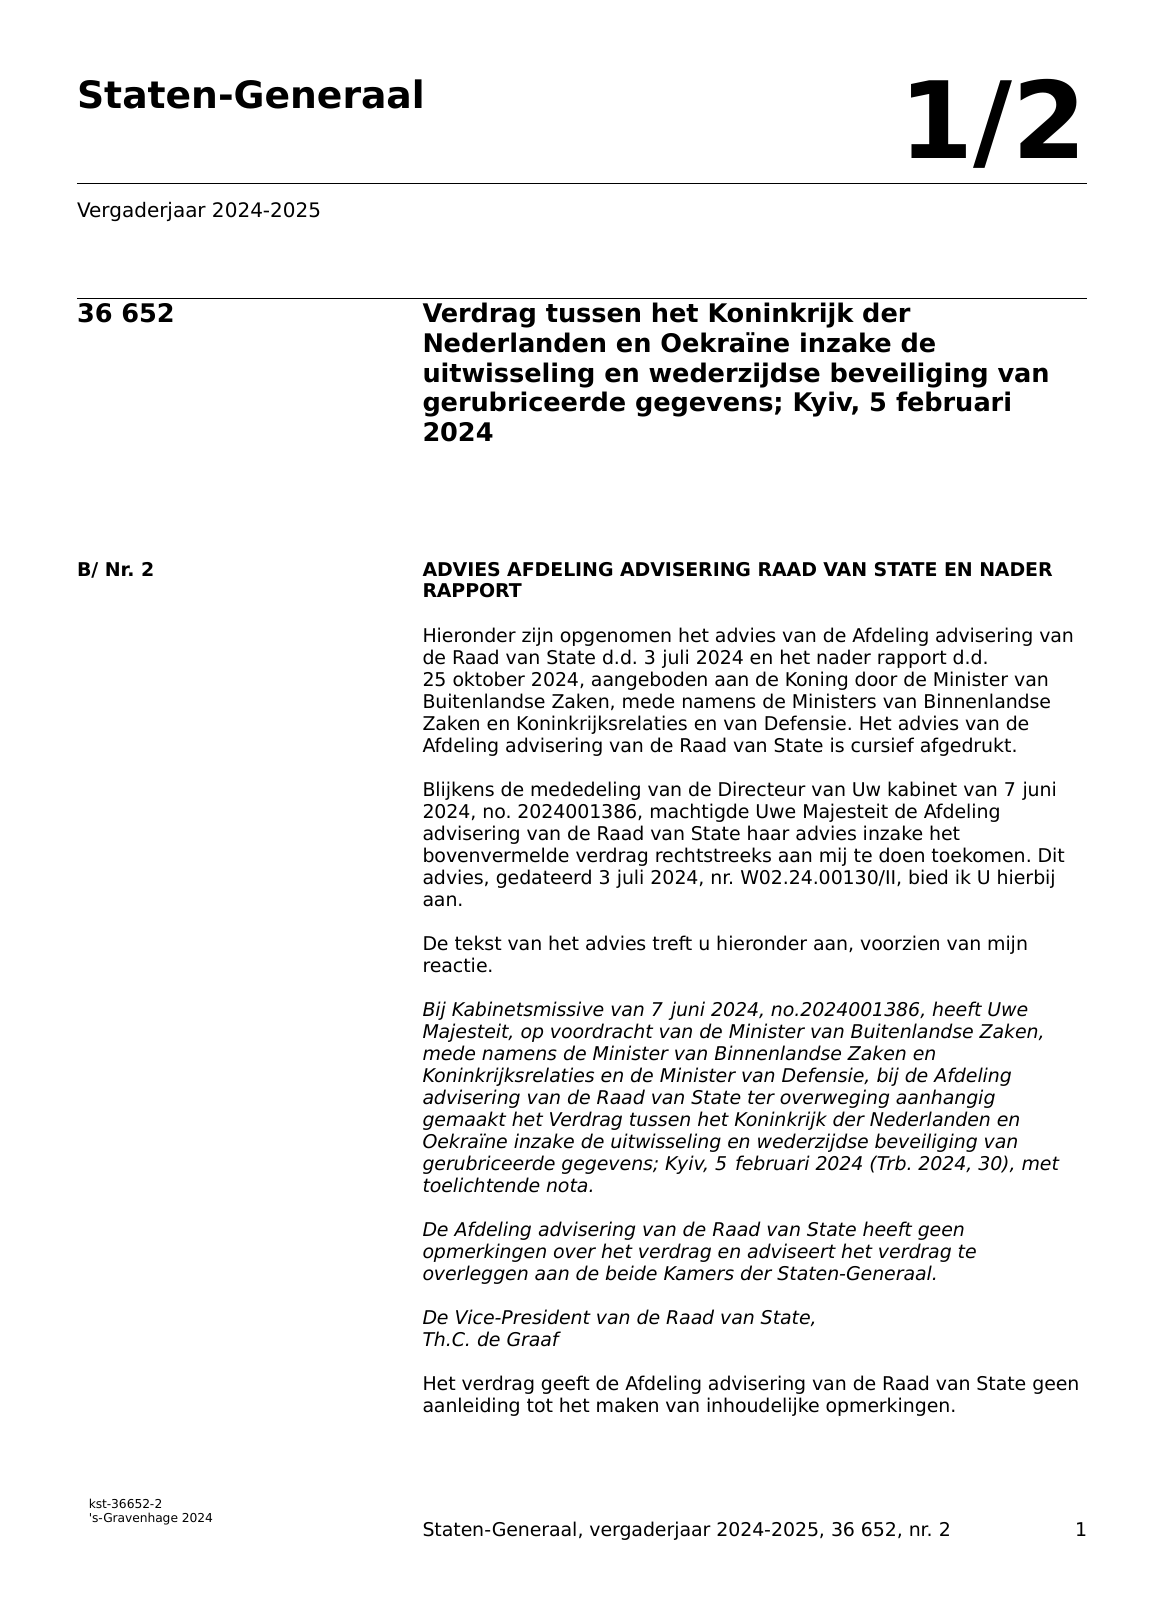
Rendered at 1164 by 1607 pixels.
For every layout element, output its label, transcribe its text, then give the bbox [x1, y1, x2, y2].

table_header Staten-Generaal [77, 59, 886, 183]
table_header 1/2 [886, 59, 1087, 183]
text Het verdrag geeft de Afdeling advisering van de Raad van State geen aanleiding tot het maken van inhoudelijke opmerkingen. [422, 1373, 1087, 1417]
subtitle 36 652 Verdrag tussen het Koninkrijk der Nederlanden en Oekraïne inzake de uitwisseling en wederzijdse beveiliging van gerubriceerde gegevens; Kyiv, 5 februari 2024 [77, 299, 1087, 447]
text De tekst van het advies treft u hieronder aan, voorzien van mijn reactie. [422, 933, 1087, 977]
subtitle B/ Nr. 2 ADVIES AFDELING ADVISERING RAAD VAN STATE EN NADER RAPPORT [77, 558, 1087, 602]
text De Vice-President van de Raad van State, [422, 1307, 1087, 1329]
text 's-Gravenhage 2024 [88, 1511, 323, 1525]
text kst-36652-2 [88, 1497, 323, 1511]
text Hieronder zijn opgenomen het advies van de Afdeling advisering van de Raad van State d.d. 3 juli 2024 en het nader rapport d.d. 25 oktober 2024, aangeboden aan de Koning door de Minister van Buitenlandse Zaken, mede namens de Ministers van Binnenlandse Zaken en Koninkrijksrelaties en van Defensie. Het advies van de Afdeling advisering van de Raad van State is cursief afgedrukt. [422, 624, 1087, 756]
text Th.C. de Graaf [422, 1329, 1087, 1351]
table_cell Vergaderjaar 2024-2025 [77, 184, 1087, 298]
text Bij Kabinetsmissive van 7 juni 2024, no.2024001386, heeft Uwe Majesteit, op voordracht van de Minister van Buitenlandse Zaken, mede namens de Minister van Binnenlandse Zaken en Koninkrijksrelaties en de Minister van Defensie, bij de Afdeling advisering van de Raad van State ter overweging aanhangig gemaakt het Verdrag tussen het Koninkrijk der Nederlanden en Oekraïne inzake de uitwisseling en wederzijdse beveiliging van gerubriceerde gegevens; Kyiv, 5 februari 2024 (Trb. 2024, 30), met toelichtende nota. [422, 999, 1087, 1197]
text Blijkens de mededeling van de Directeur van Uw kabinet van 7 juni 2024, no. 2024001386, machtigde Uwe Majesteit de Afdeling advisering van de Raad van State haar advies inzake het bovenvermelde verdrag rechtstreeks aan mij te doen toekomen. Dit advies, gedateerd 3 juli 2024, nr. W02.24.00130/II, bied ik U hierbij aan. [422, 779, 1087, 911]
text De Afdeling advisering van de Raad van State heeft geen opmerkingen over het verdrag en adviseert het verdrag te overleggen aan de beide Kamers der Staten-Generaal. [422, 1219, 1087, 1285]
